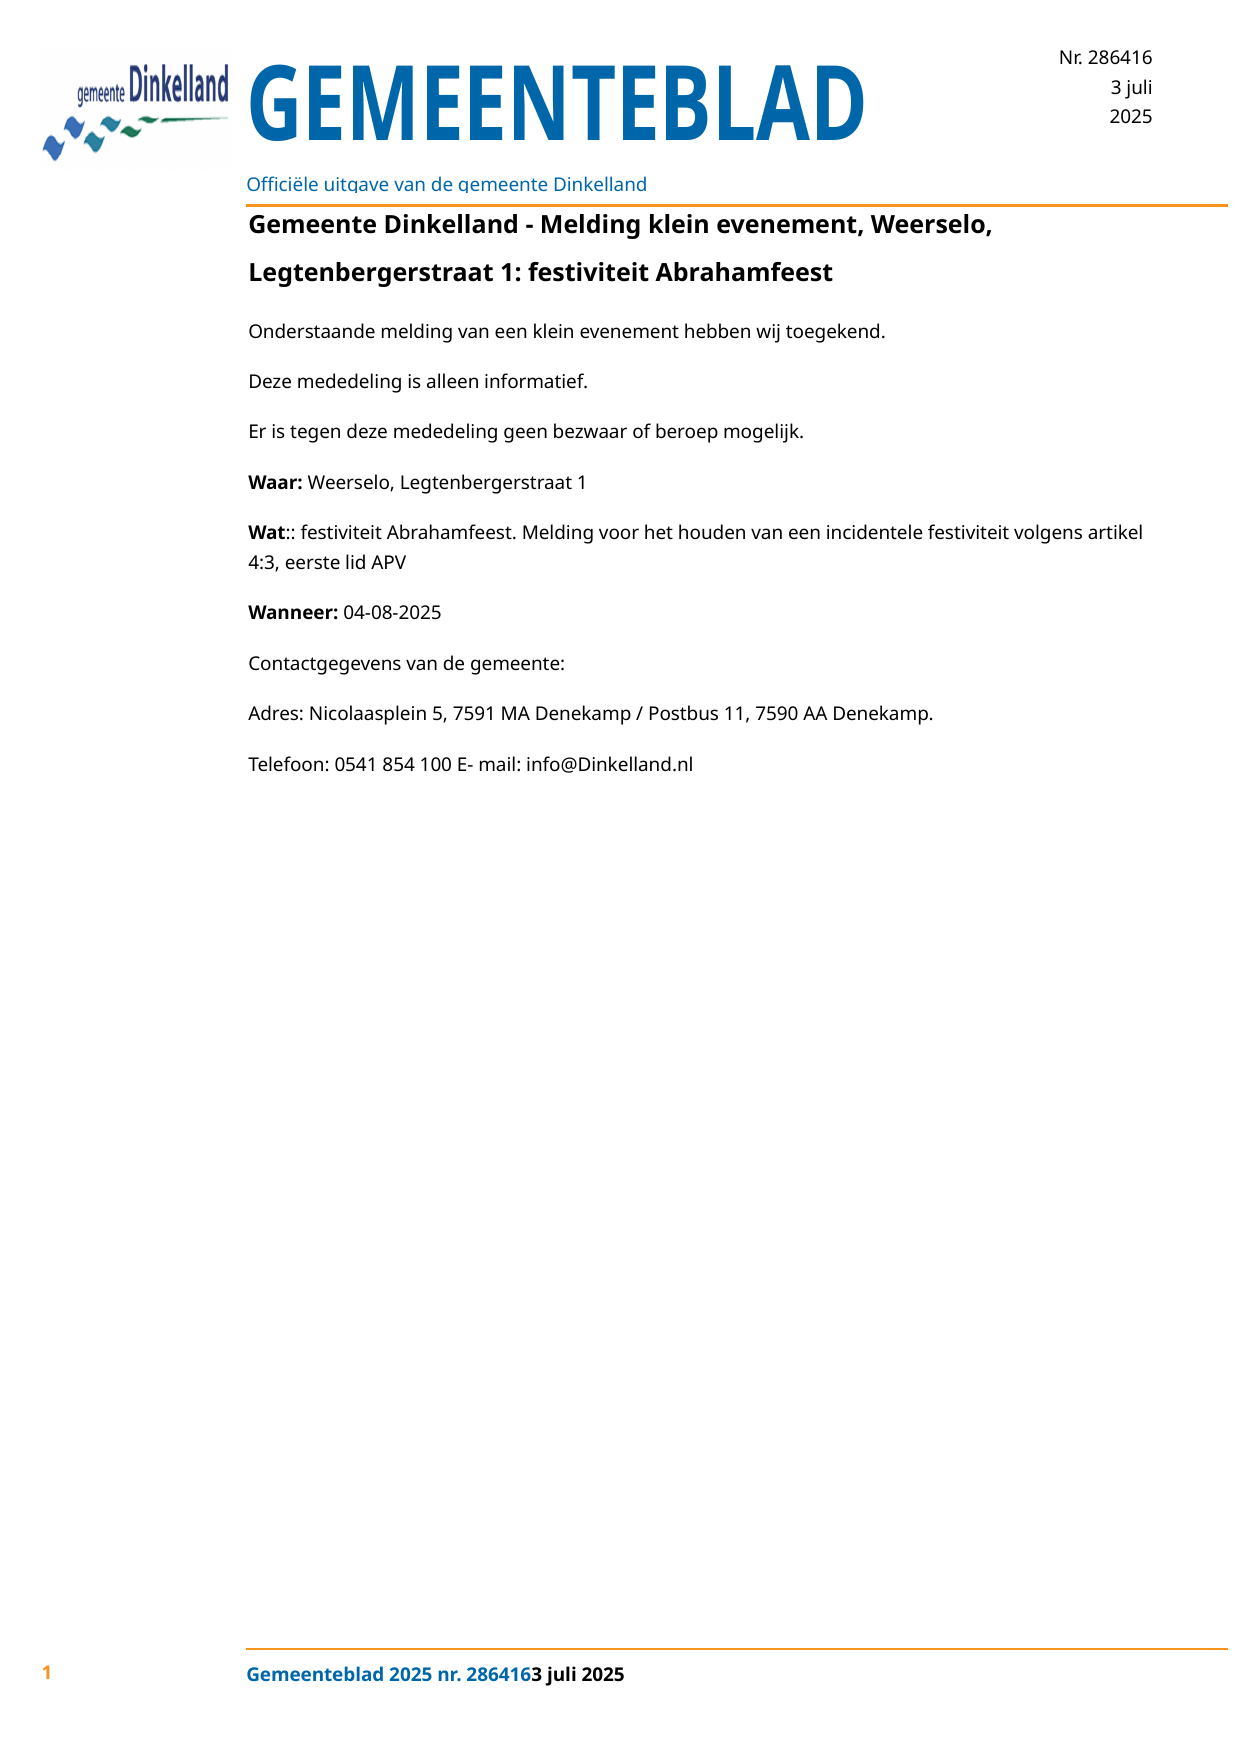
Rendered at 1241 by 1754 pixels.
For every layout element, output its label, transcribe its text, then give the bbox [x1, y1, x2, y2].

text Wanneer: 04-08-2025 [248, 599, 1152, 625]
text Wat:: festiviteit Abrahamfeest. Melding voor het houden van een incidentele festiviteit volgens artikel 4:3, eerste lid APV [248, 519, 1152, 575]
text Telefoon: 0541 854 100 E- mail: info@Dinkelland.nl [248, 751, 1152, 777]
text Gemeente Dinkelland - Melding klein evenement, Weerselo, Legtenbergerstraat 1: festiviteit Abrahamfeest [248, 207, 1152, 288]
text Deze mededeling is alleen informatief. [248, 368, 1152, 394]
text Adres: Nicolaasplein 5, 7591 MA Denekamp / Postbus 11, 7590 AA Denekamp. [248, 700, 1152, 726]
picture [41, 47, 231, 172]
text Onderstaande melding van een klein evenement hebben wij toegekend. [248, 318, 1152, 344]
text Er is tegen deze mededeling geen bezwaar of beroep mogelijk. [248, 419, 1152, 444]
text Contactgegevens van de gemeente: [248, 650, 1152, 676]
text Waar: Weerselo, Legtenbergerstraat 1 [248, 469, 1152, 495]
